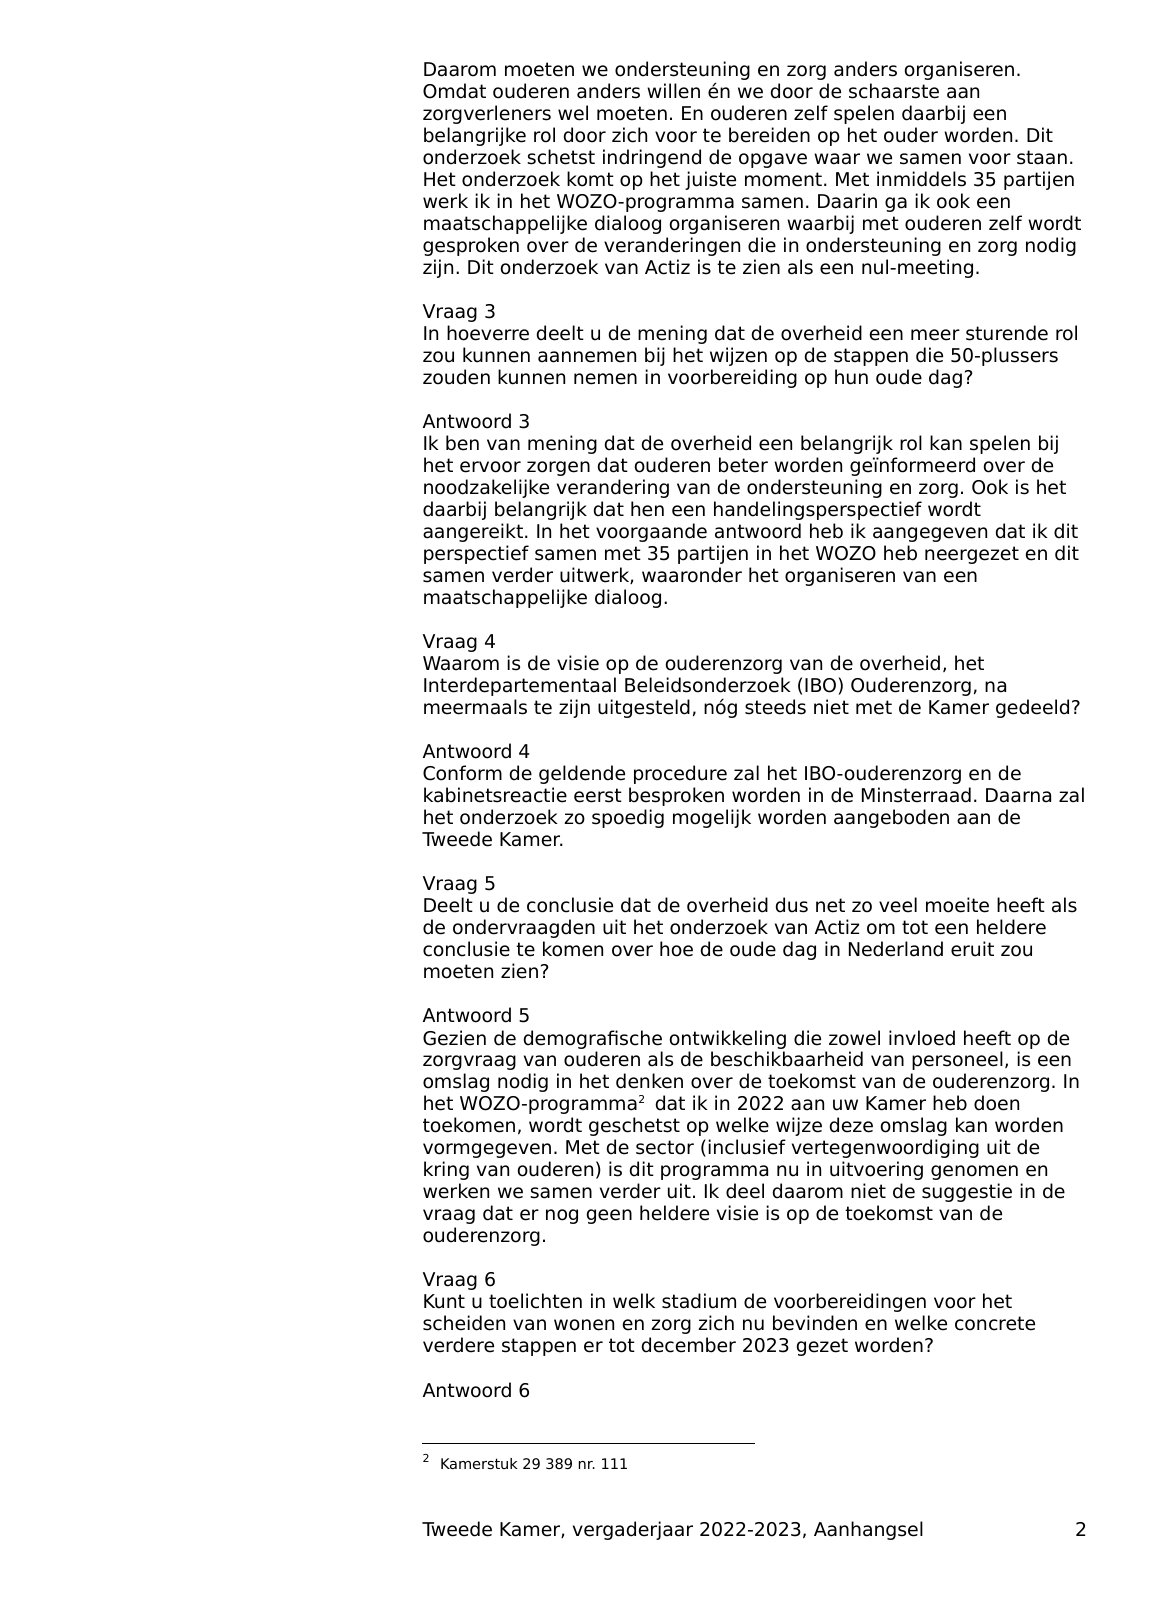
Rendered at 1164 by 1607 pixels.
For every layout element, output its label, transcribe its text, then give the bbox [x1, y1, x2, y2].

text Antwoord 3 [422, 411, 1087, 433]
text Ik ben van mening dat de overheid een belangrijk rol kan spelen bij het ervoor zorgen dat ouderen beter worden geïnformeerd over de noodzakelijke verandering van de ondersteuning en zorg. Ook is het daarbij belangrijk dat hen een handelingsperspectief wordt aangereikt. In het voorgaande antwoord heb ik aangegeven dat ik dit perspectief samen met 35 partijen in het WOZO heb neergezet en dit samen verder uitwerk, waaronder het organiseren van een maatschappelijke dialoog. [422, 433, 1087, 609]
text Antwoord 5 [422, 1005, 1087, 1027]
text Kamerstuk 29 389 nr. 111 [422, 1452, 1087, 1474]
text Antwoord 4 [422, 741, 1087, 763]
text Het onderzoek komt op het juiste moment. Met inmiddels 35 partijen werk ik in het WOZO-programma samen. Daarin ga ik ook een maatschappelijke dialoog organiseren waarbij met ouderen zelf wordt gesproken over de veranderingen die in ondersteuning en zorg nodig zijn. Dit onderzoek van Actiz is te zien als een nul-meeting. [422, 169, 1087, 279]
text Vraag 5 [422, 873, 1087, 895]
text Kunt u toelichten in welk stadium de voorbereidingen voor het scheiden van wonen en zorg zich nu bevinden en welke concrete verdere stappen er tot december 2023 gezet worden? [422, 1291, 1087, 1357]
text Gezien de demografische ontwikkeling die zowel invloed heeft op de zorgvraag van ouderen als de beschikbaarheid van personeel, is een omslag nodig in het denken over de toekomst van de ouderenzorg. In het WOZO-programma dat ik in 2022 aan uw Kamer heb doen toekomen, wordt geschetst op welke wijze deze omslag kan worden vormgegeven. Met de sector (inclusief vertegenwoordiging uit de kring van ouderen) is dit programma nu in uitvoering genomen en werken we samen verder uit. Ik deel daarom niet de suggestie in de vraag dat er nog geen heldere visie is op de toekomst van de ouderenzorg. [422, 1027, 1087, 1247]
text Waarom is de visie op de ouderenzorg van de overheid, het Interdepartementaal Beleidsonderzoek (IBO) Ouderenzorg, na meermaals te zijn uitgesteld, nóg steeds niet met de Kamer gedeeld? [422, 653, 1087, 719]
text Deelt u de conclusie dat de overheid dus net zo veel moeite heeft als de ondervraagden uit het onderzoek van Actiz om tot een heldere conclusie te komen over hoe de oude dag in Nederland eruit zou moeten zien? [422, 895, 1087, 983]
text In hoeverre deelt u de mening dat de overheid een meer sturende rol zou kunnen aannemen bij het wijzen op de stappen die 50-plussers zouden kunnen nemen in voorbereiding op hun oude dag? [422, 323, 1087, 389]
text Vraag 4 [422, 631, 1087, 653]
text Daarom moeten we ondersteuning en zorg anders organiseren. Omdat ouderen anders willen én we door de schaarste aan zorgverleners wel moeten. En ouderen zelf spelen daarbij een belangrijke rol door zich voor te bereiden op het ouder worden. Dit onderzoek schetst indringend de opgave waar we samen voor staan. [422, 59, 1087, 169]
text Vraag 6 [422, 1269, 1087, 1291]
text Vraag 3 [422, 301, 1087, 323]
text Antwoord 6 [422, 1379, 1087, 1401]
text Conform de geldende procedure zal het IBO-ouderenzorg en de kabinetsreactie eerst besproken worden in de Minsterraad. Daarna zal het onderzoek zo spoedig mogelijk worden aangeboden aan de Tweede Kamer. [422, 763, 1087, 851]
